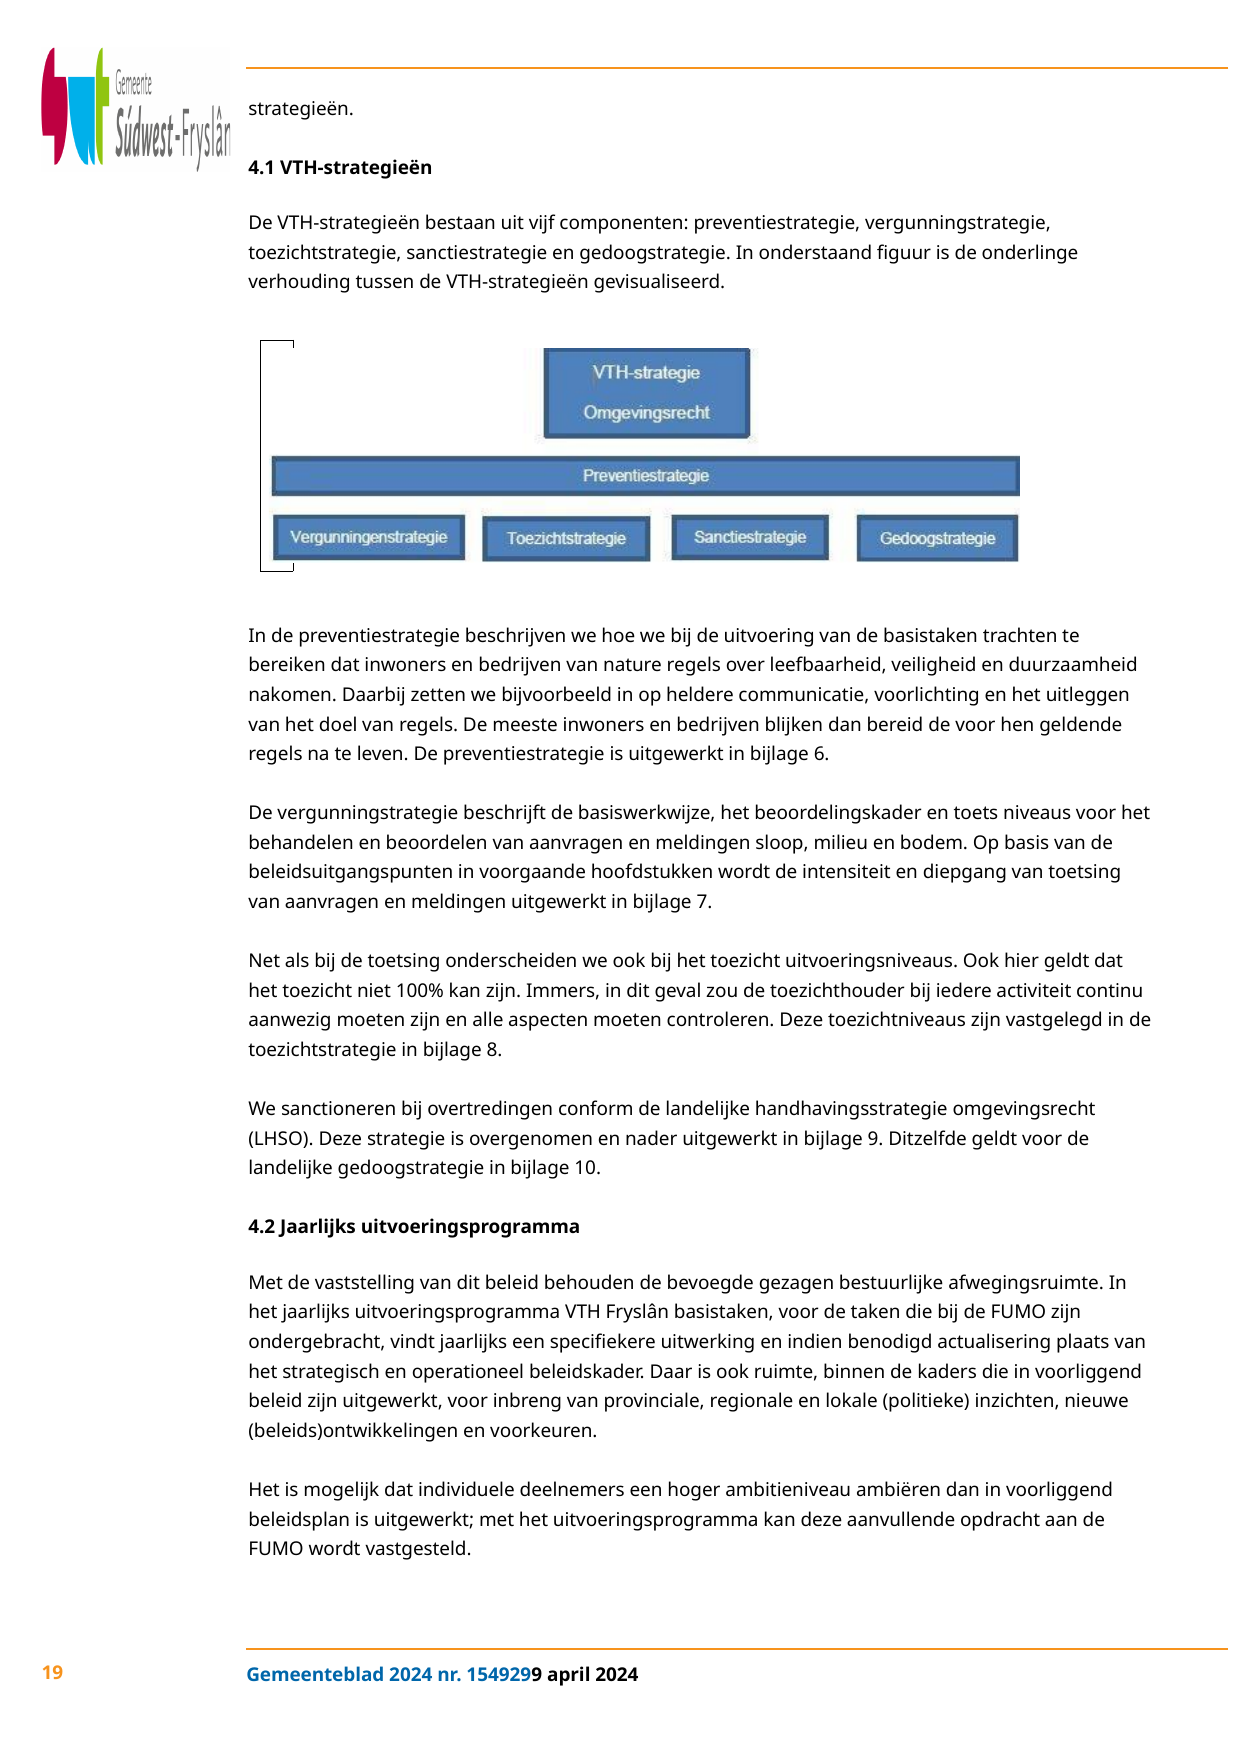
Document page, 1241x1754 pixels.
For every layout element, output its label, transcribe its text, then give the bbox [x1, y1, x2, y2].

text Het is mogelijk dat individuele deelnemers een hoger ambitieniveau ambiëren dan in voorliggend beleidsplan is uitgewerkt; met het uitvoeringsprogramma kan deze aanvullende opdracht aan de FUMO wordt vastgesteld. [248, 1476, 1152, 1561]
text strategieën. [248, 95, 1152, 121]
text 4.2 Jaarlijks uitvoeringsprogramma [248, 1214, 1152, 1239]
text De vergunningstrategie beschrijft de basiswerkwijze, het beoordelingskader en toets niveaus voor het behandelen en beoordelen van aanvragen en meldingen sloop, milieu en bodem. Op basis van de beleidsuitgangspunten in voorgaande hoofdstukken wordt de intensiteit en diepgang van toetsing van aanvragen en meldingen uitgewerkt in bijlage 7. [248, 799, 1152, 914]
text We sanctioneren bij overtredingen conform de landelijke handhavingsstrategie omgevingsrecht (LHSO). Deze strategie is overgenomen en nader uitgewerkt in bijlage 9. Ditzelfde geldt voor de landelijke gedoogstrategie in bijlage 10. [248, 1095, 1152, 1180]
text In de preventiestrategie beschrijven we hoe we bij de uitvoering van de basistaken trachten te bereiken dat inwoners en bedrijven van nature regels over leefbaarheid, veiligheid en duurzaamheid nakomen. Daarbij zetten we bijvoorbeeld in op heldere communicatie, voorlichting en het uitleggen van het doel van regels. De meeste inwoners en bedrijven blijken dan bereid de voor hen geldende regels na te leven. De preventiestrategie is uitgewerkt in bijlage 6. [248, 622, 1152, 766]
text Net als bij de toetsing onderscheiden we ook bij het toezicht uitvoeringsniveaus. Ook hier geldt dat het toezicht niet 100% kan zijn. Immers, in dit geval zou de toezichthouder bij iedere activiteit continu aanwezig moeten zijn en alle aspecten moeten controleren. Deze toezichtniveaus zijn vastgelegd in de toezichtstrategie in bijlage 8. [248, 947, 1152, 1062]
text De VTH-strategieën bestaan uit vijf componenten: preventiestrategie, vergunningstrategie, toezichtstrategie, sanctiestrategie en gedoogstrategie. In onderstaand figuur is de onderlinge verhouding tussen de VTH-strategieën gevisualiseerd. [248, 209, 1152, 294]
text 4.1 VTH-strategieën [248, 154, 1152, 180]
picture [41, 47, 231, 172]
picture [268, 348, 1020, 563]
text Met de vaststelling van dit beleid behouden de bevoegde gezagen bestuurlijke afwegingsruimte. In het jaarlijks uitvoeringsprogramma VTH Fryslân basistaken, voor de taken die bij de FUMO zijn ondergebracht, vindt jaarlijks een specifiekere uitwerking en indien benodigd actualisering plaats van het strategisch en operationeel beleidskader. Daar is ook ruimte, binnen de kaders die in voorliggend beleid zijn uitgewerkt, voor inbreng van provinciale, regionale en lokale (politieke) inzichten, nieuwe (beleids)ontwikkelingen en voorkeuren. [248, 1269, 1152, 1443]
